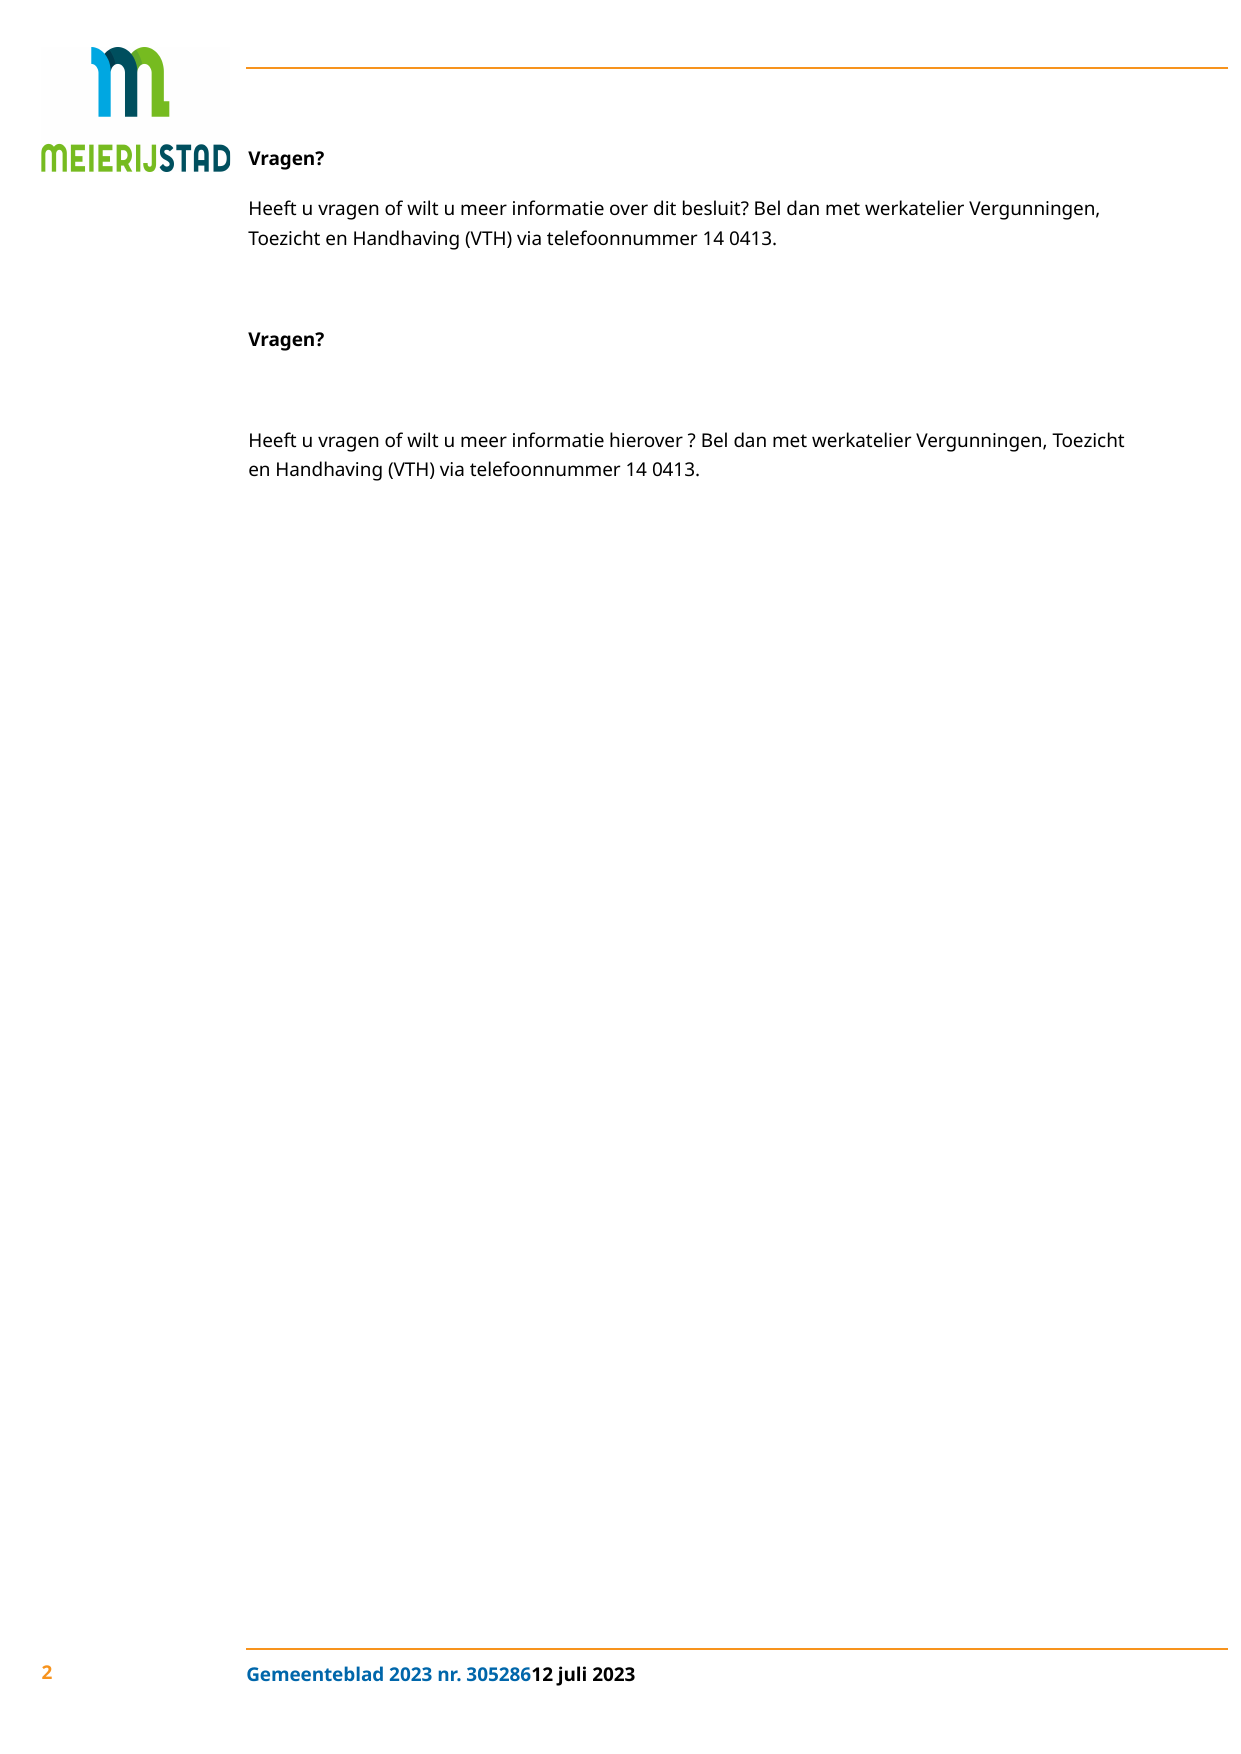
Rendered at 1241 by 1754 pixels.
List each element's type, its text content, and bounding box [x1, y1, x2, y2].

picture [41, 47, 231, 172]
text Heeft u vragen of wilt u meer informatie hierover ? Bel dan met werkatelier Vergunningen, Toezicht en Handhaving (VTH) via telefoonnummer 14 0413. [248, 427, 1152, 482]
text Vragen? [248, 145, 1152, 171]
text Vragen? [248, 326, 1152, 352]
text Heeft u vragen of wilt u meer informatie over dit besluit? Bel dan met werkatelier Vergunningen, Toezicht en Handhaving (VTH) via telefoonnummer 14 0413. [248, 196, 1152, 251]
